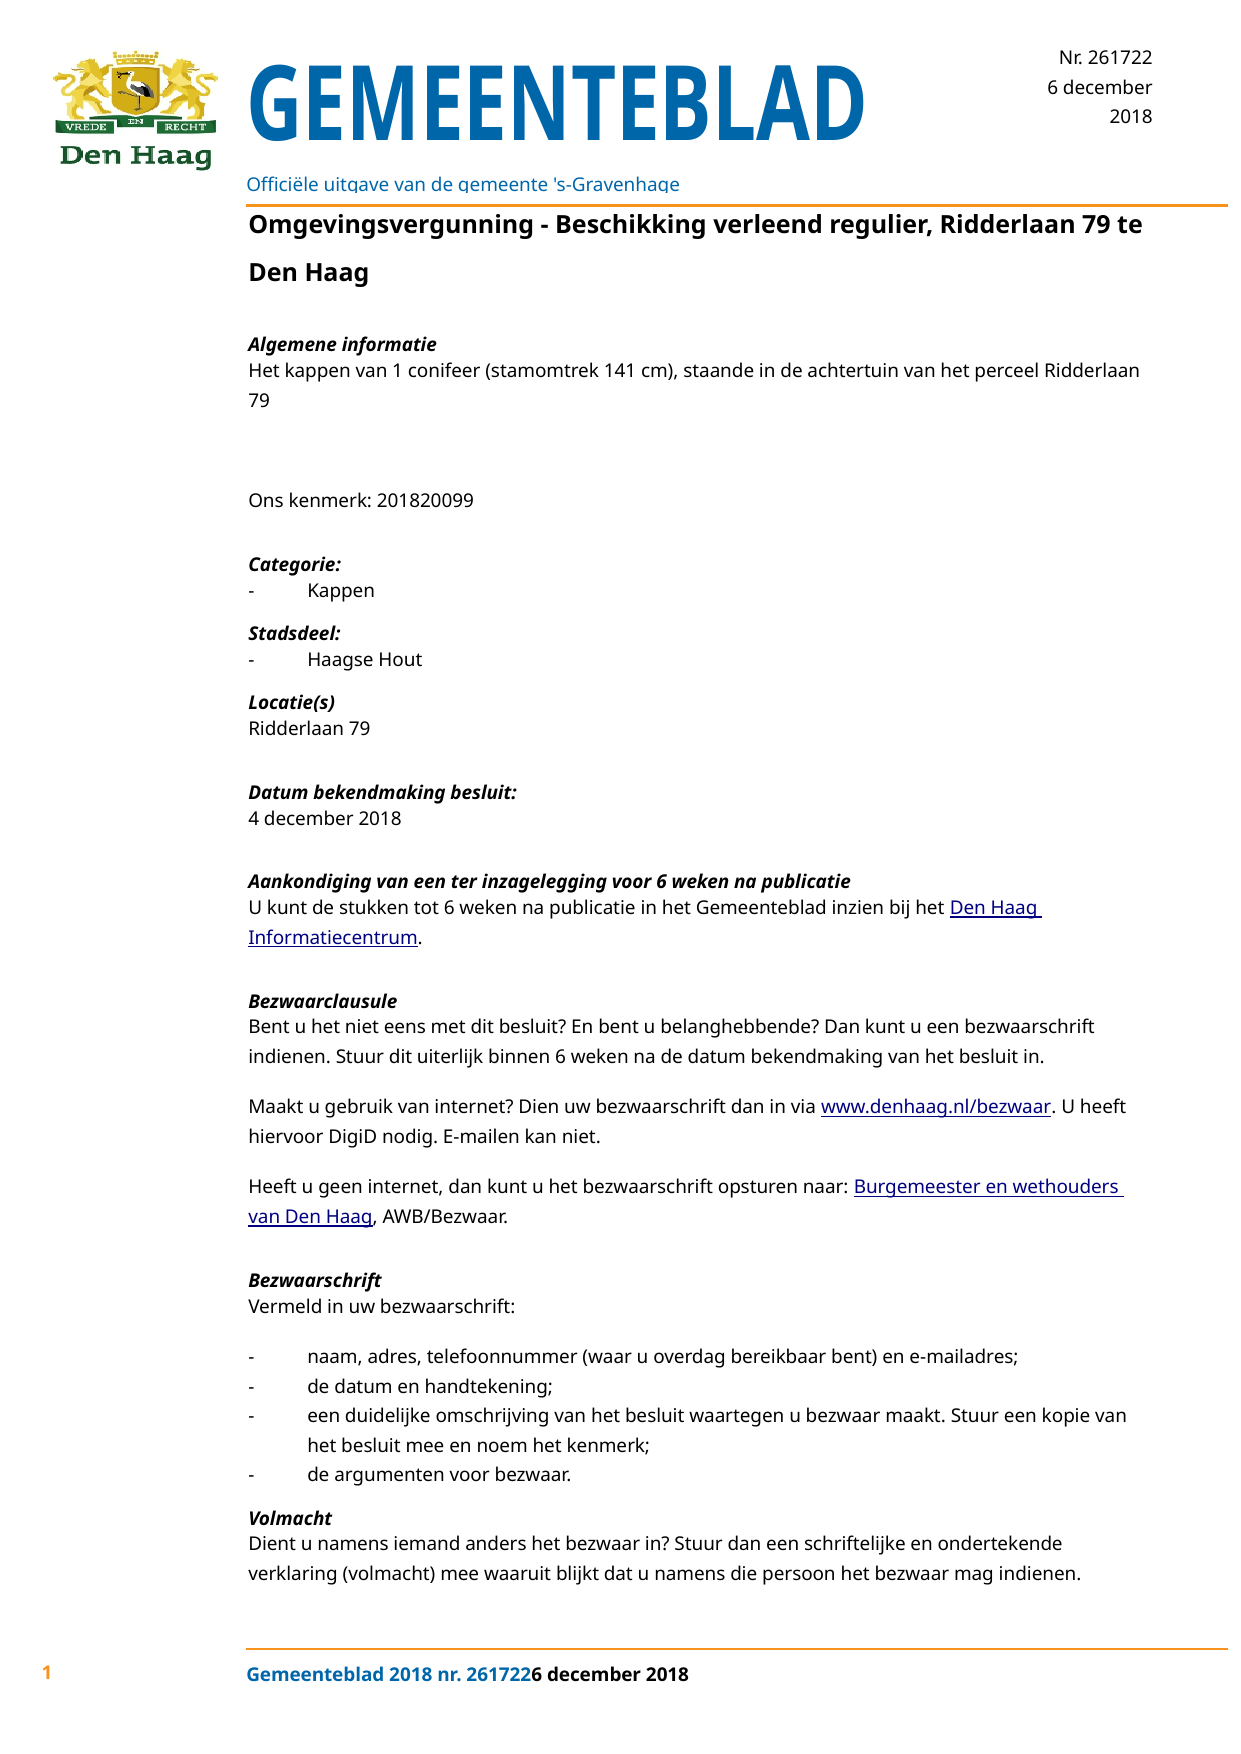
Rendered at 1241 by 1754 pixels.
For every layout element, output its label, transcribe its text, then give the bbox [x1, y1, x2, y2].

text Omgevingsvergunning - Beschikking verleend regulier, Ridderlaan 79 te Den Haag [248, 207, 1152, 288]
picture [41, 47, 231, 172]
text Ridderlaan 79 [248, 715, 1152, 741]
list de datum en handtekening; [248, 1373, 1152, 1399]
text Bent u het niet eens met dit besluit? En bent u belanghebbende? Dan kunt u een bezwaarschrift indienen. Stuur dit uiterlijk binnen 6 weken na de datum bekendmaking van het besluit in. [248, 1014, 1152, 1069]
text Vermeld in uw bezwaarschrift: [248, 1293, 1152, 1319]
text 4 december 2018 [248, 805, 1152, 830]
list naam, adres, telefoonnummer (waar u overdag bereikbaar bent) en e-mailadres; [248, 1343, 1152, 1369]
text Stadsdeel: [248, 620, 1152, 646]
text Categorie: [248, 552, 1152, 577]
text Datum bekendmaking besluit: [248, 779, 1152, 805]
text Heeft u geen internet, dan kunt u het bezwaarschrift opsturen naar: Burgemeester en wethouders van Den Haag, AWB/Bezwaar. [248, 1174, 1152, 1229]
text Volmacht [248, 1505, 1152, 1531]
text Ons kenmerk: 201820099 [248, 488, 1152, 513]
list Kappen [248, 577, 1152, 603]
text Algemene informatie [248, 331, 1152, 357]
text Bezwaarschrift [248, 1267, 1152, 1293]
text Maakt u gebruik van internet? Dien uw bezwaarschrift dan in via www.denhaag.nl/bezwaar. U heeft hiervoor DigiD nodig. E-mailen kan niet. [248, 1094, 1152, 1149]
list Haagse Hout [248, 646, 1152, 672]
text U kunt de stukken tot 6 weken na publicatie in het Gemeenteblad inzien bij het Den Haag Informatiecentrum. [248, 894, 1152, 950]
text Bezwaarclausule [248, 988, 1152, 1014]
text Het kappen van 1 conifeer (stamomtrek 141 cm), staande in de achtertuin van het perceel Ridderlaan 79 [248, 357, 1152, 412]
list een duidelijke omschrijving van het besluit waartegen u bezwaar maakt. Stuur een kopie van het besluit mee en noem het kenmerk; [248, 1402, 1152, 1458]
text Dient u namens iemand anders het bezwaar in? Stuur dan een schriftelijke en ondertekende verklaring (volmacht) mee waaruit blijkt dat u namens die persoon het bezwaar mag indienen. [248, 1531, 1152, 1586]
list de argumenten voor bezwaar. [248, 1462, 1152, 1487]
text Locatie(s) [248, 689, 1152, 715]
text Aankondiging van een ter inzagelegging voor 6 weken na publicatie [248, 869, 1152, 894]
